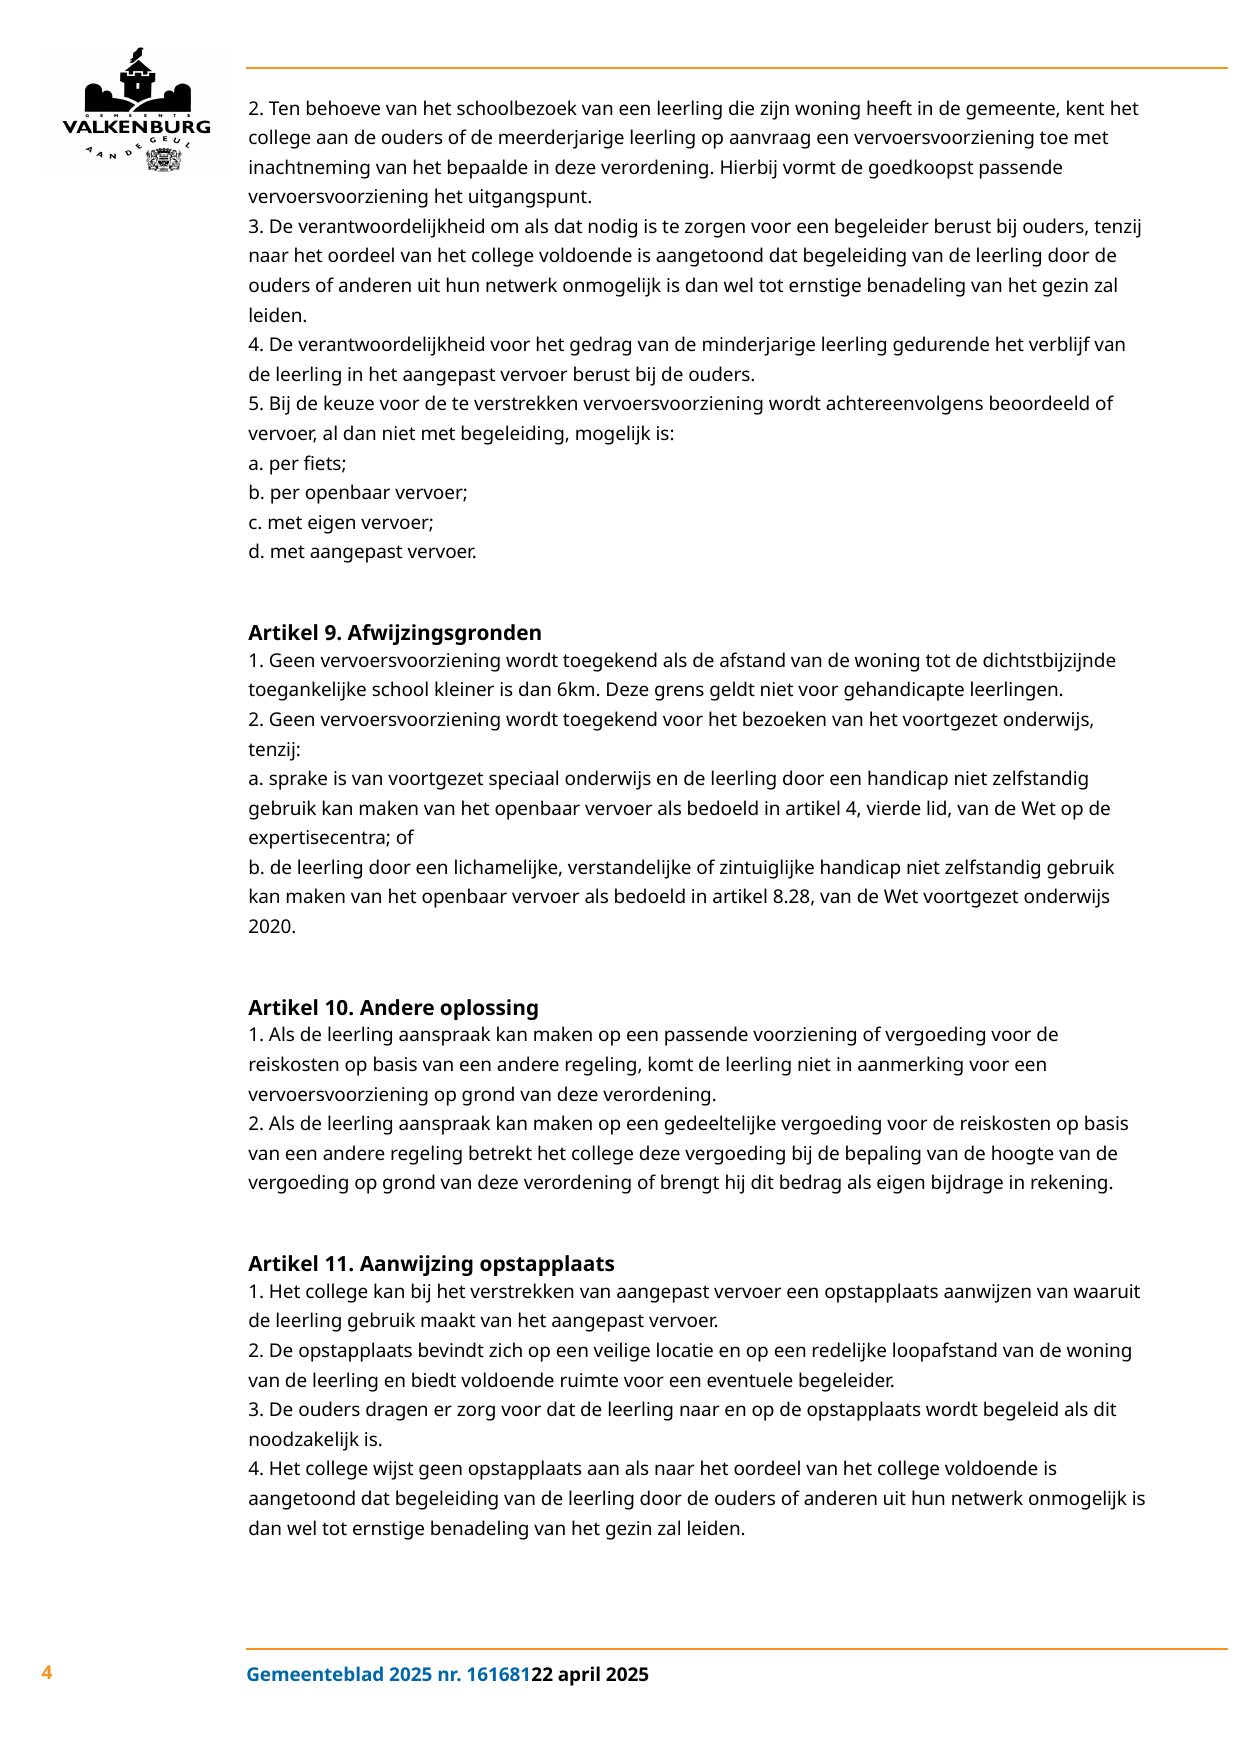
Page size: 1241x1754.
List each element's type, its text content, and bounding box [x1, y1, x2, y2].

picture [41, 47, 231, 172]
text d. met aangepast vervoer. [248, 538, 1152, 564]
text 2. Als de leerling aanspraak kan maken op een gedeeltelijke vergoeding voor de reiskosten op basis van een andere regeling betrekt het college deze vergoeding bij de bepaling van de hoogte van de vergoeding op grond van deze verordening of brengt hij dit bedrag als eigen bijdrage in rekening. [248, 1110, 1152, 1195]
text c. met eigen vervoer; [248, 509, 1152, 535]
text Artikel 9. Afwijzingsgronden [248, 618, 1152, 647]
text 5. Bij de keuze voor de te verstrekken vervoersvoorziening wordt achtereenvolgens beoordeeld of vervoer, al dan niet met begeleiding, mogelijk is: [248, 391, 1152, 446]
text 2. De opstapplaats bevindt zich op een veilige locatie en op een redelijke loopafstand van de woning van de leerling en biedt voldoende ruimte voor een eventuele begeleider. [248, 1337, 1152, 1392]
text 1. Als de leerling aanspraak kan maken op een passende voorziening of vergoeding voor de reiskosten op basis van een andere regeling, komt de leerling niet in aanmerking voor een vervoersvoorziening op grond van deze verordening. [248, 1022, 1152, 1107]
text ouders of anderen uit hun netwerk onmogelijk is dan wel tot ernstige benadeling van het gezin zal leiden. [248, 272, 1152, 328]
text 3. De verantwoordelijkheid om als dat nodig is te zorgen voor een begeleider berust bij ouders, tenzij naar het oordeel van het college voldoende is aangetoond dat begeleiding van de leerling door de [248, 213, 1152, 268]
text 3. De ouders dragen er zorg voor dat de leerling naar en op de opstapplaats wordt begeleid als dit noodzakelijk is. [248, 1396, 1152, 1452]
text toegankelijke school kleiner is dan 6km. Deze grens geldt niet voor gehandicapte leerlingen. [248, 677, 1152, 702]
text b. per openbaar vervoer; [248, 479, 1152, 505]
text 2. Ten behoeve van het schoolbezoek van een leerling die zijn woning heeft in de gemeente, kent het college aan de ouders of de meerderjarige leerling op aanvraag een vervoersvoorziening toe met inachtneming van het bepaalde in deze verordening. Hierbij vormt de goedkoopst passende vervoersvoorziening het uitgangspunt. [248, 95, 1152, 209]
text 2. Geen vervoersvoorziening wordt toegekend voor het bezoeken van het voortgezet onderwijs, tenzij: [248, 706, 1152, 761]
text 4. De verantwoordelijkheid voor het gedrag van de minderjarige leerling gedurende het verblijf van de leerling in het aangepast vervoer berust bij de ouders. [248, 331, 1152, 387]
text Artikel 10. Andere oplossing [248, 993, 1152, 1022]
text aangetoond dat begeleiding van de leerling door de ouders of anderen uit hun netwerk onmogelijk is dan wel tot ernstige benadeling van het gezin zal leiden. [248, 1485, 1152, 1540]
text 4. Het college wijst geen opstapplaats aan als naar het oordeel van het college voldoende is [248, 1456, 1152, 1481]
text a. sprake is van voortgezet speciaal onderwijs en de leerling door een handicap niet zelfstandig gebruik kan maken van het openbaar vervoer als bedoeld in artikel 4, vierde lid, van de Wet op de expertisecentra; of [248, 765, 1152, 850]
text 1. Geen vervoersvoorziening wordt toegekend als de afstand van de woning tot de dichtstbijzijnde [248, 647, 1152, 673]
text Artikel 11. Aanwijzing opstapplaats [248, 1249, 1152, 1278]
text b. de leerling door een lichamelijke, verstandelijke of zintuiglijke handicap niet zelfstandig gebruik kan maken van het openbaar vervoer als bedoeld in artikel 8.28, van de Wet voortgezet onderwijs 2020. [248, 854, 1152, 939]
text 1. Het college kan bij het verstrekken van aangepast vervoer een opstapplaats aanwijzen van waaruit de leerling gebruik maakt van het aangepast vervoer. [248, 1278, 1152, 1333]
text a. per fiets; [248, 450, 1152, 476]
